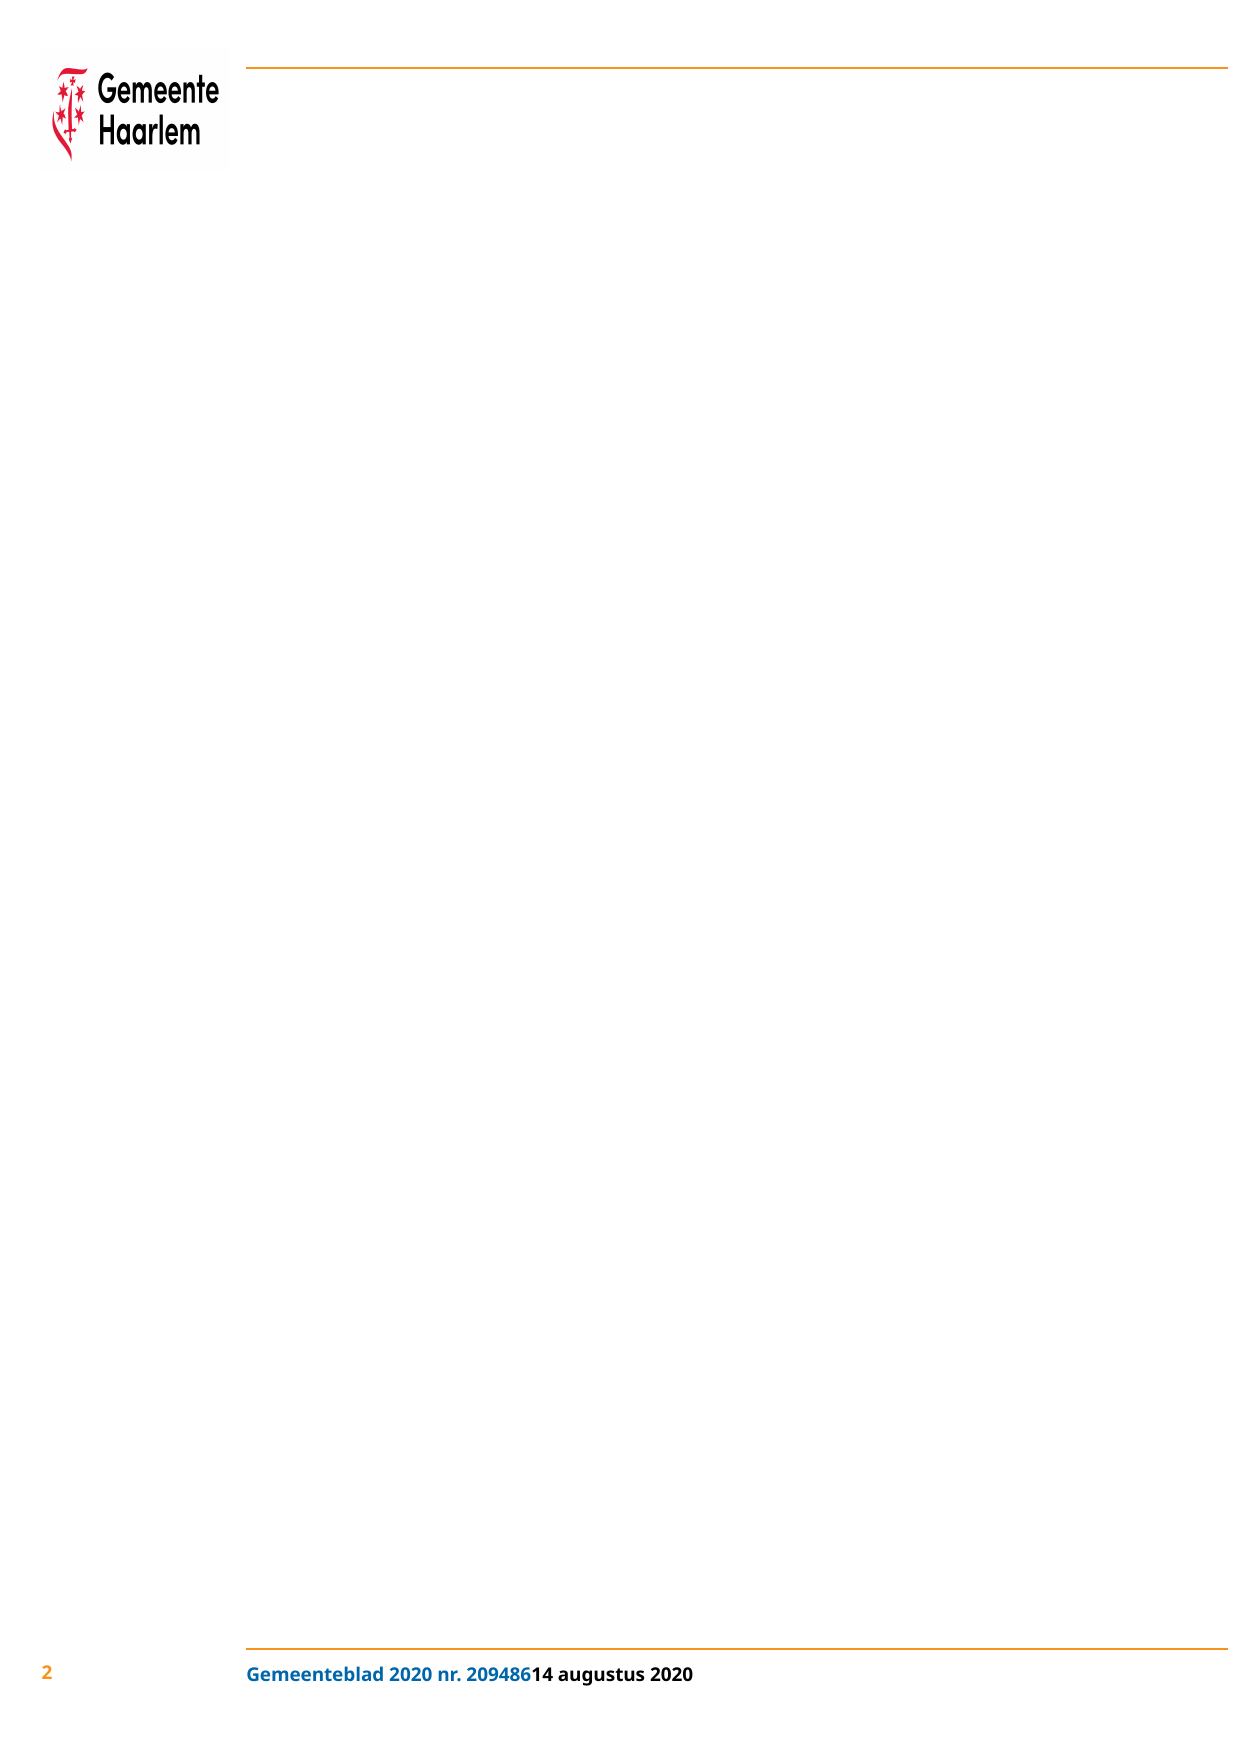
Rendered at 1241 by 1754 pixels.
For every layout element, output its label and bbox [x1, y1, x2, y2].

picture [41, 47, 231, 172]
